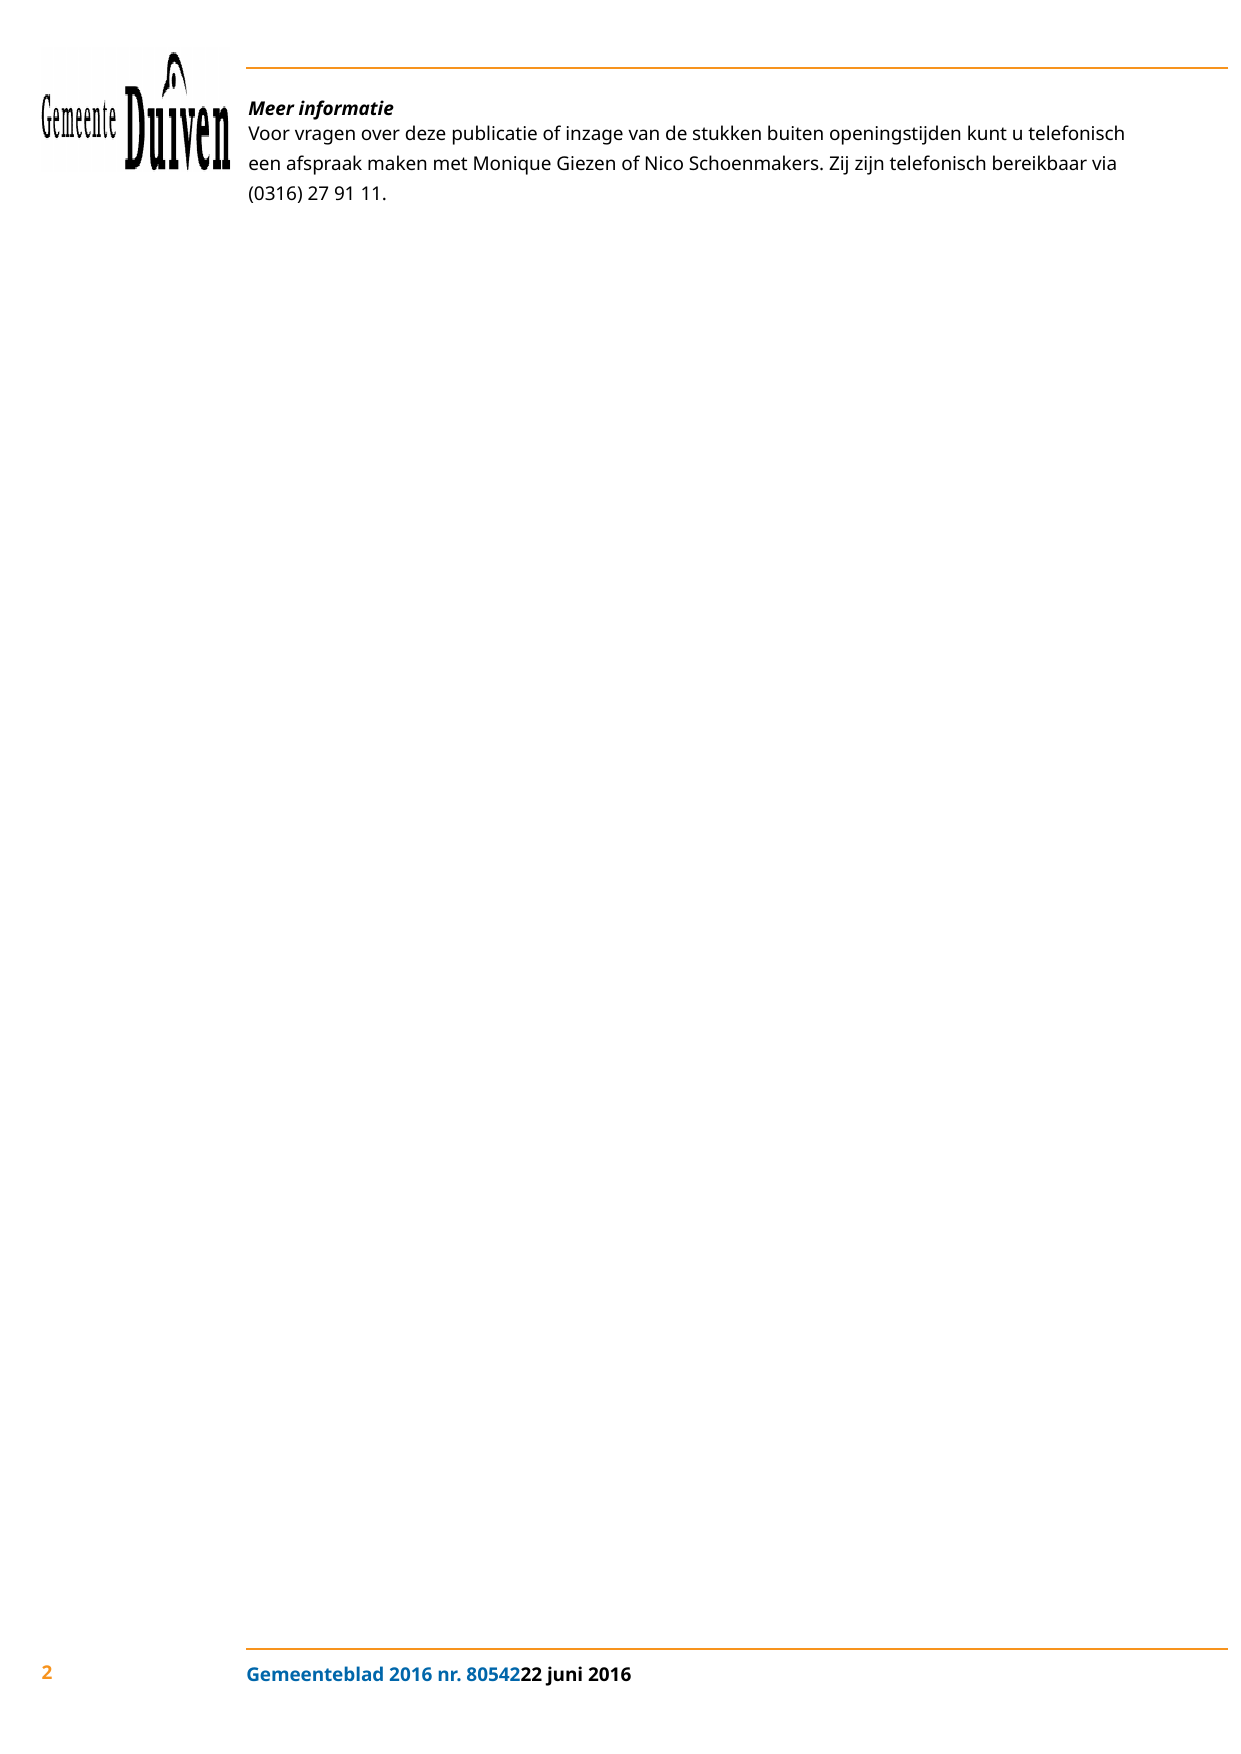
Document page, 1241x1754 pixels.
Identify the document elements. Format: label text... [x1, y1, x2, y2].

text Meer informatie [248, 95, 1152, 121]
text Voor vragen over deze publicatie of inzage van de stukken buiten openingstijden kunt u telefonisch een afspraak maken met Monique Giezen of Nico Schoenmakers. Zij zijn telefonisch bereikbaar via (0316) 27 91 11. [248, 121, 1152, 205]
picture [41, 47, 231, 172]
